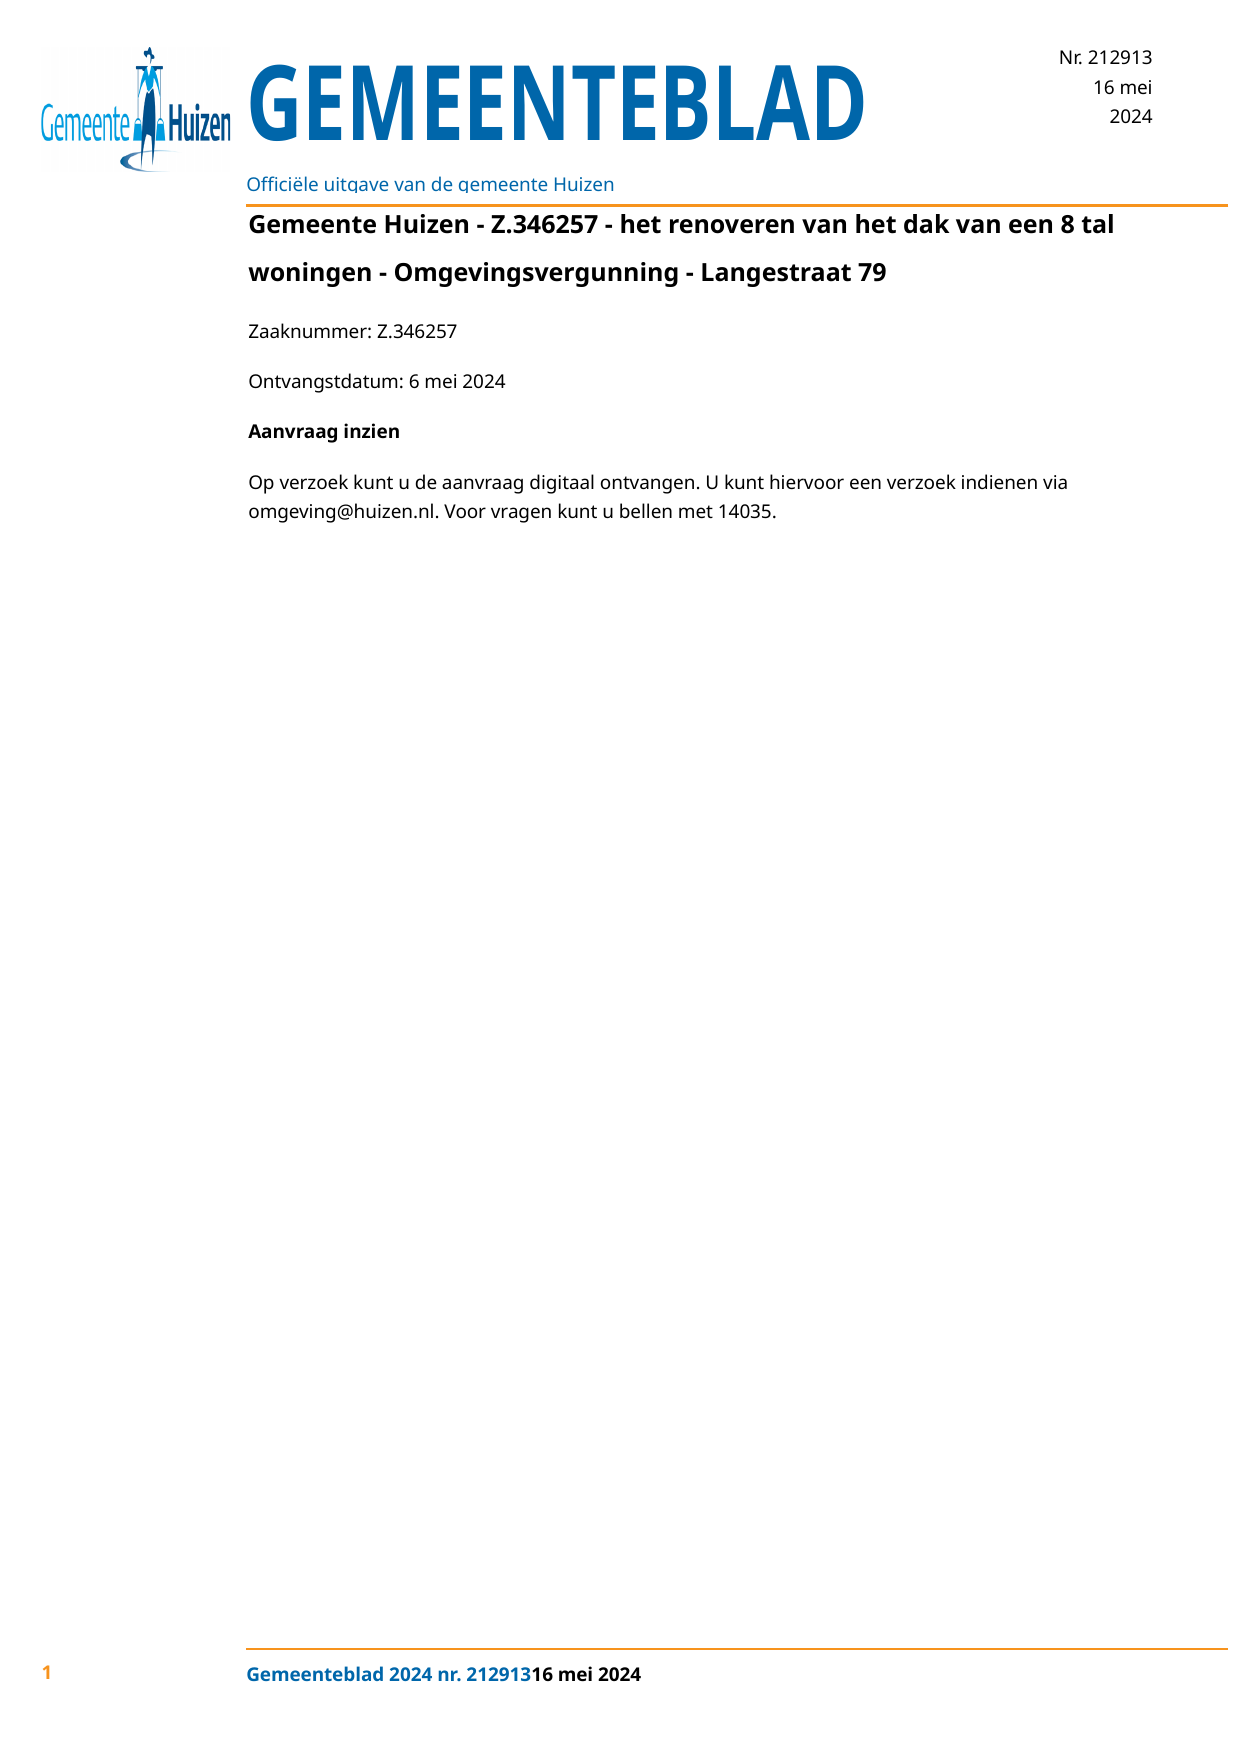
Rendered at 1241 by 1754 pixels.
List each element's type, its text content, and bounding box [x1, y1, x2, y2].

text Aanvraag inzien [248, 419, 1152, 444]
text Op verzoek kunt u de aanvraag digitaal ontvangen. U kunt hiervoor een verzoek indienen via omgeving@huizen.nl. Voor vragen kunt u bellen met 14035. [248, 469, 1152, 524]
text Ontvangstdatum: 6 mei 2024 [248, 368, 1152, 394]
text Gemeente Huizen - Z.346257 - het renoveren van het dak van een 8 tal woningen - Omgevingsvergunning - Langestraat 79 [248, 207, 1152, 288]
picture [41, 47, 231, 172]
text Zaaknummer: Z.346257 [248, 318, 1152, 344]
